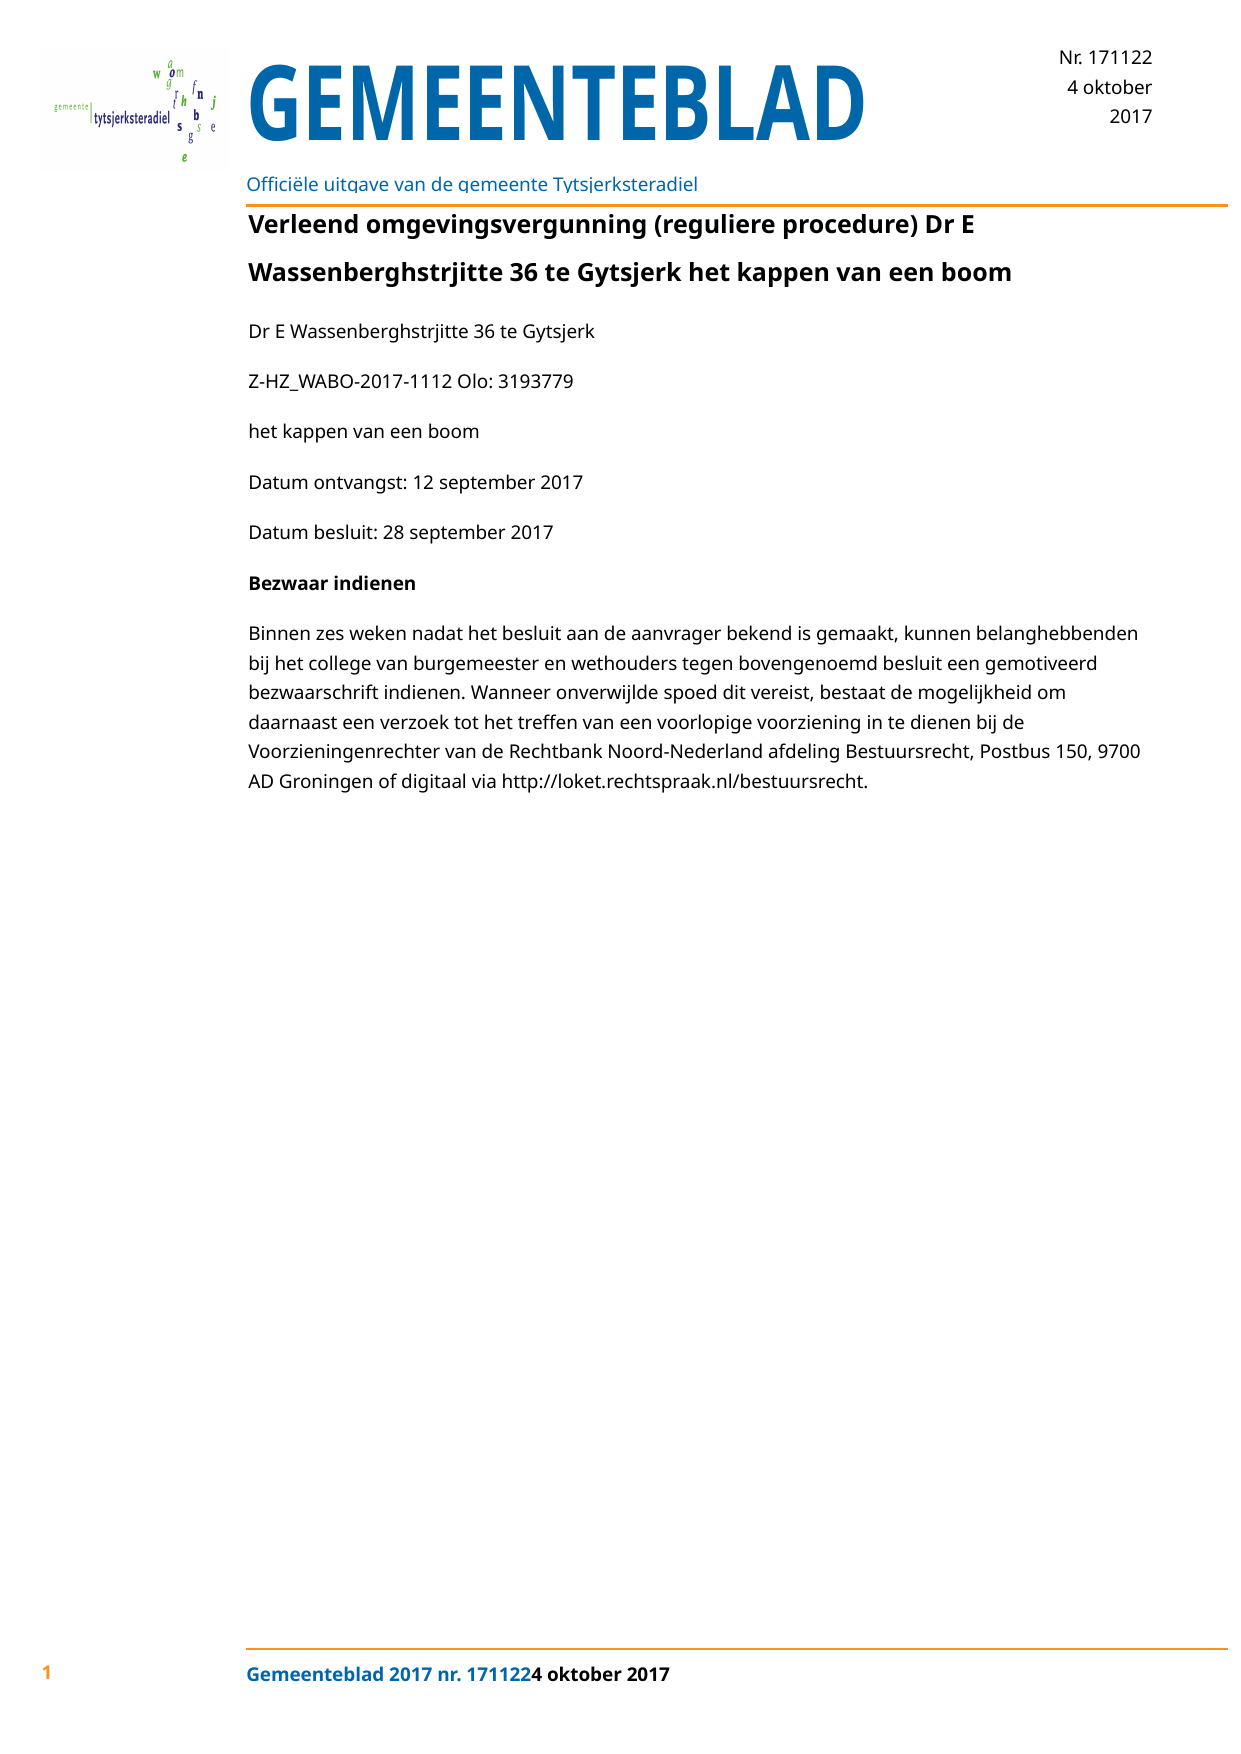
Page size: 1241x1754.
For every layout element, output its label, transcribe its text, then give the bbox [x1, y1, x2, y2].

text Datum besluit: 28 september 2017 [248, 519, 1152, 545]
picture [41, 47, 231, 172]
text Verleend omgevingsvergunning (reguliere procedure) Dr E Wassenberghstrjitte 36 te Gytsjerk het kappen van een boom [248, 207, 1152, 288]
text het kappen van een boom [248, 419, 1152, 444]
text Binnen zes weken nadat het besluit aan de aanvrager bekend is gemaakt, kunnen belanghebbenden bij het college van burgemeester en wethouders tegen bovengenoemd besluit een gemotiveerd bezwaarschrift indienen. Wanneer onverwijlde spoed dit vereist, bestaat de mogelijkheid om daarnaast een verzoek tot het treffen van een voorlopige voorziening in te dienen bij de Voorzieningenrechter van de Rechtbank Noord-Nederland afdeling Bestuursrecht, Postbus 150, 9700 AD Groningen of digitaal via http://loket.rechtspraak.nl/bestuursrecht. [248, 620, 1152, 794]
text Bezwaar indienen [248, 570, 1152, 596]
text Z-HZ_WABO-2017-1112 Olo: 3193779 [248, 368, 1152, 394]
text Dr E Wassenberghstrjitte 36 te Gytsjerk [248, 318, 1152, 344]
text Datum ontvangst: 12 september 2017 [248, 469, 1152, 495]
